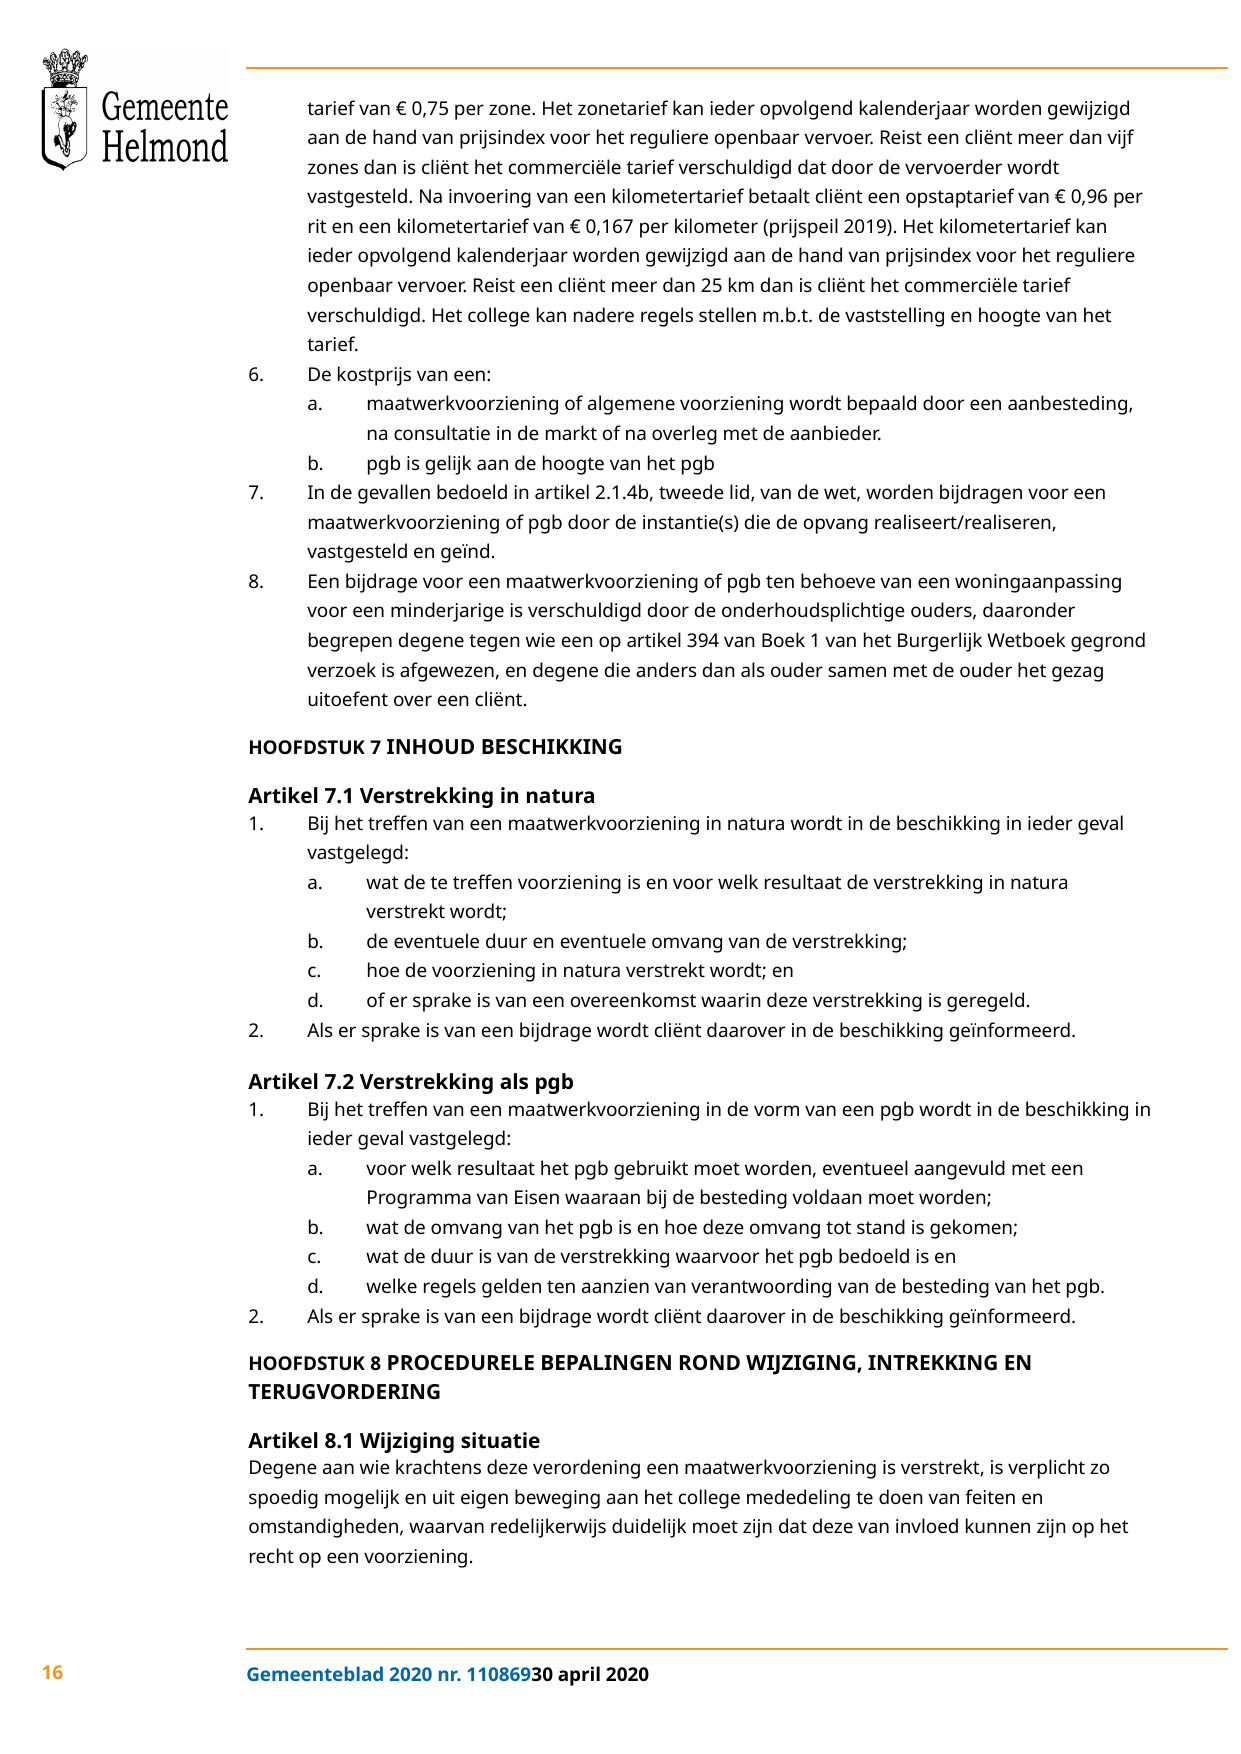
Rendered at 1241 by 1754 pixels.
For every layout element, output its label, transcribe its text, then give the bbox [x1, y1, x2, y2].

list of er sprake is van een overeenkomst waarin deze verstrekking is geregeld. [307, 987, 1152, 1013]
text Artikel 7.1 Verstrekking in natura [248, 781, 1152, 810]
text Degene aan wie krachtens deze verordening een maatwerkvoorziening is verstrekt, is verplicht zo spoedig mogelijk en uit eigen beweging aan het college mededeling te doen van feiten en omstandigheden, waarvan redelijkerwijs duidelijk moet zijn dat deze van invloed kunnen zijn op het recht op een voorziening. [248, 1454, 1152, 1569]
text HOOFDSTUK 7 INHOUD BESCHIKKING [248, 732, 1152, 761]
list De kostprijs van een: [248, 361, 1152, 387]
list Bij het treffen van een maatwerkvoorziening in de vorm van een pgb wordt in de beschikking in ieder geval vastgelegd: [248, 1096, 1152, 1151]
list maatwerkvoorziening of algemene voorziening wordt bepaald door een aanbesteding, na consultatie in de markt of na overleg met de aanbieder. [307, 391, 1152, 446]
list welke regels gelden ten aanzien van verantwoording van de besteding van het pgb. [307, 1273, 1152, 1299]
list Bij het treffen van een maatwerkvoorziening in natura wordt in de beschikking in ieder geval vastgelegd: [248, 810, 1152, 865]
list wat de duur is van de verstrekking waarvoor het pgb bedoeld is en [307, 1244, 1152, 1269]
list voor welk resultaat het pgb gebruikt moet worden, eventueel aangevuld met een Programma van Eisen waaraan bij de besteding voldaan moet worden; [307, 1155, 1152, 1210]
text HOOFDSTUK 8 PROCEDURELE BEPALINGEN ROND WIJZIGING, INTREKKING EN TERUGVORDERING [248, 1348, 1152, 1405]
list wat de te treffen voorziening is en voor welk resultaat de verstrekking in natura verstrekt wordt; [307, 869, 1152, 924]
list In de gevallen bedoeld in artikel 2.1.4b, tweede lid, van de wet, worden bijdragen voor een maatwerkvoorziening of pgb door de instantie(s) die de opvang realiseert/realiseren, vastgesteld en geïnd. [248, 479, 1152, 564]
picture [41, 47, 231, 172]
list wat de omvang van het pgb is en hoe deze omvang tot stand is gekomen; [307, 1214, 1152, 1240]
text Artikel 7.2 Verstrekking als pgb [248, 1067, 1152, 1096]
list hoe de voorziening in natura verstrekt wordt; en [307, 958, 1152, 983]
list Als er sprake is van een bijdrage wordt cliënt daarover in de beschikking geïnformeerd. [248, 1017, 1152, 1043]
list de eventuele duur en eventuele omvang van de verstrekking; [307, 928, 1152, 954]
list Als er sprake is van een bijdrage wordt cliënt daarover in de beschikking geïnformeerd. [248, 1303, 1152, 1328]
list pgb is gelijk aan de hoogte van het pgb [307, 450, 1152, 476]
text Artikel 8.1 Wijziging situatie [248, 1426, 1152, 1454]
list tarief van € 0,75 per zone. Het zonetarief kan ieder opvolgend kalenderjaar worden gewijzigd aan de hand van prijsindex voor het reguliere openbaar vervoer. Reist een cliënt meer dan vijf zones dan is cliënt het commerciële tarief verschuldigd dat door de vervoerder wordt vastgesteld. Na invoering van een kilometertarief betaalt cliënt een opstaptarief van € 0,96 per rit en een kilometertarief van € 0,167 per kilometer (prijspeil 2019). Het kilometertarief kan ieder opvolgend kalenderjaar worden gewijzigd aan de hand van prijsindex voor het reguliere openbaar vervoer. Reist een cliënt meer dan 25 km dan is cliënt het commerciële tarief verschuldigd. Het college kan nadere regels stellen m.b.t. de vaststelling en hoogte van het tarief. [248, 95, 1152, 357]
list Een bijdrage voor een maatwerkvoorziening of pgb ten behoeve van een woningaanpassing voor een minderjarige is verschuldigd door de onderhoudsplichtige ouders, daaronder begrepen degene tegen wie een op artikel 394 van Boek 1 van het Burgerlijk Wetboek gegrond verzoek is afgewezen, en degene die anders dan als ouder samen met de ouder het gezag uitoefent over een cliënt. [248, 568, 1152, 712]
